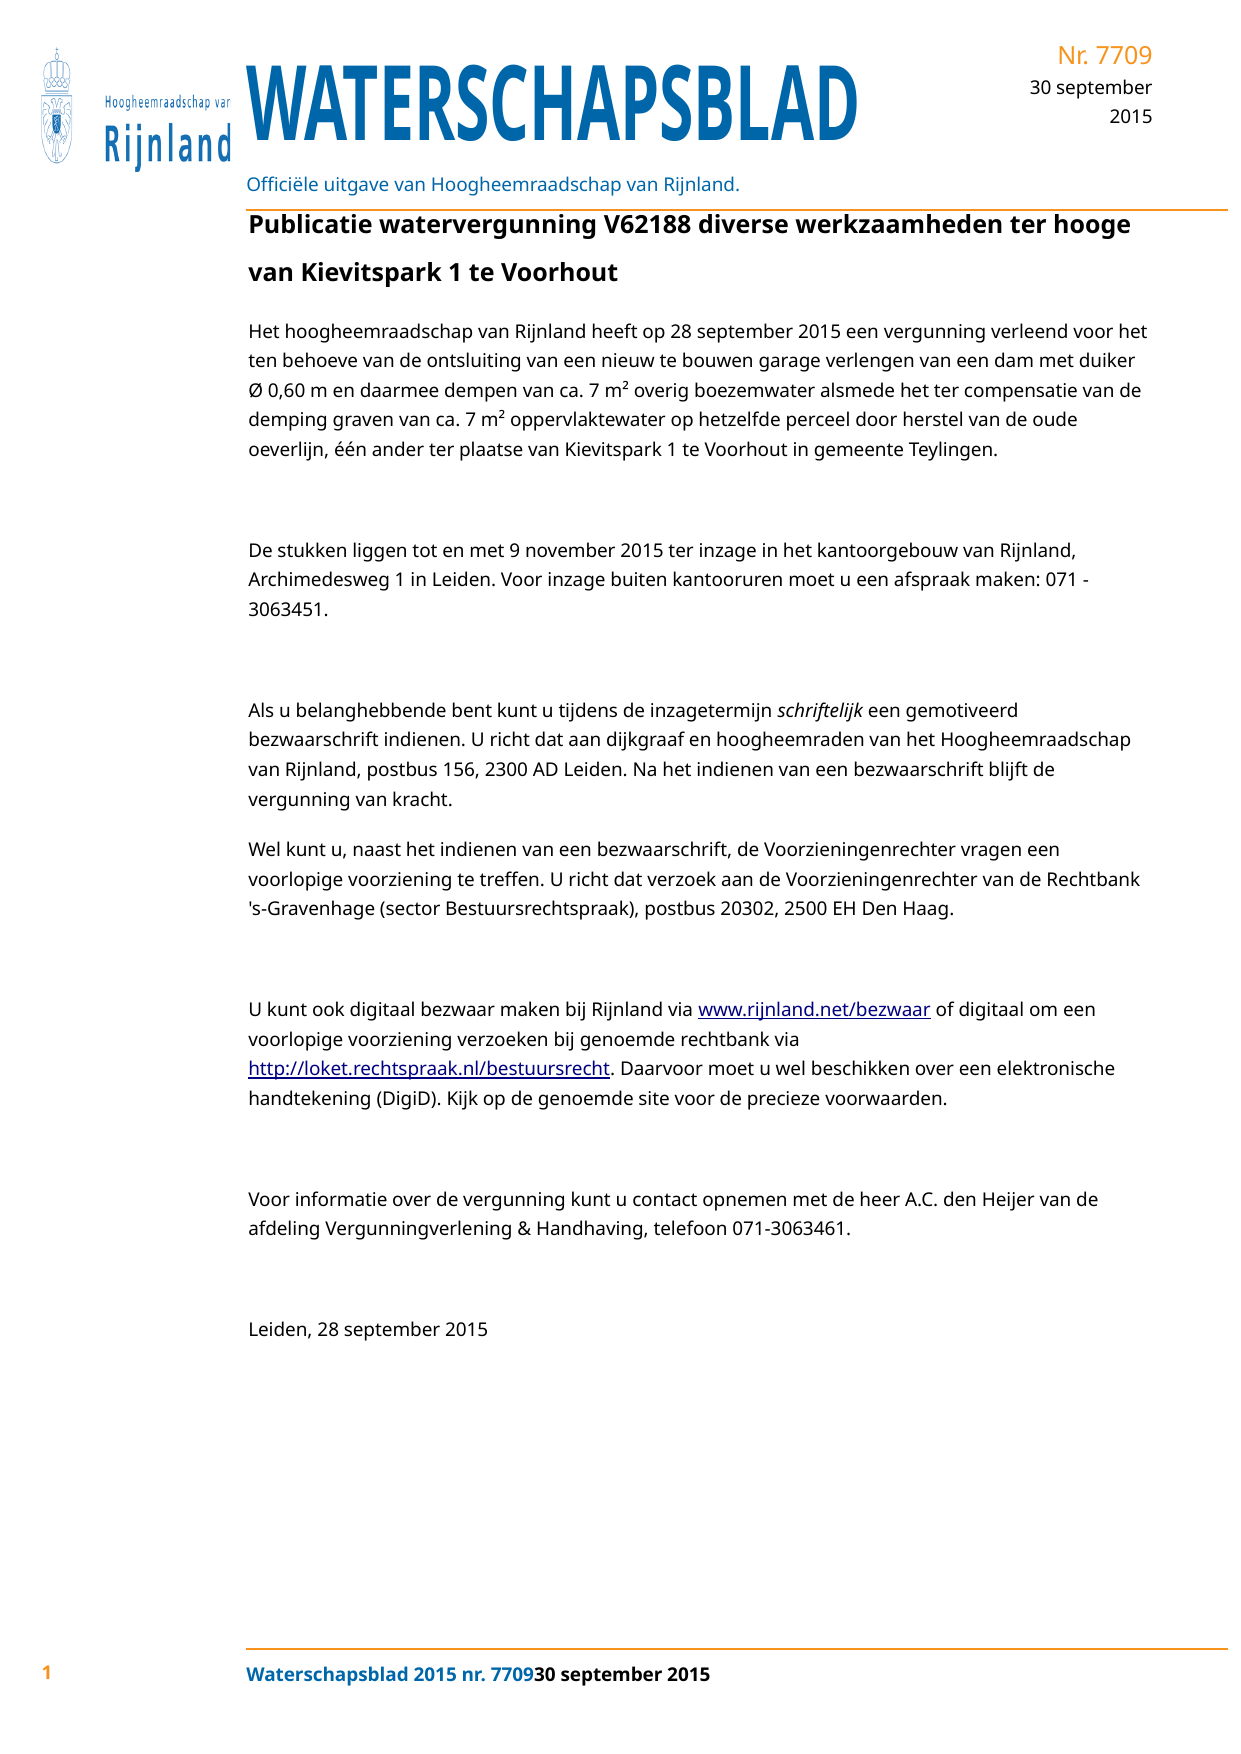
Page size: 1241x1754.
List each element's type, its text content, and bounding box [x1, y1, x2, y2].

text Als u belanghebbende bent kunt u tijdens de inzagetermijn schriftelijk een gemotiveerd bezwaarschrift indienen. U richt dat aan dijkgraaf en hoogheemraden van het Hoogheemraadschap van Rijnland, postbus 156, 2300 AD Leiden. Na het indienen van een bezwaarschrift blijft de vergunning van kracht. [248, 697, 1152, 812]
text Wel kunt u, naast het indienen van een bezwaarschrift, de Voorzieningenrechter vragen een voorlopige voorziening te treffen. U richt dat verzoek aan de Voorzieningenrechter van de Rechtbank 's-Gravenhage (sector Bestuursrechtspraak), postbus 20302, 2500 EH Den Haag. [248, 836, 1152, 921]
text Leiden, 28 september 2015 [248, 1316, 1152, 1342]
picture [41, 47, 231, 172]
text Publicatie watervergunning V62188 diverse werkzaamheden ter hooge van Kievitspark 1 te Voorhout [248, 211, 1152, 288]
text U kunt ook digitaal bezwaar maken bij Rijnland via www.rijnland.net/bezwaar of digitaal om een voorlopige voorziening verzoeken bij genoemde rechtbank via http://loket.rechtspraak.nl/bestuursrecht. Daarvoor moet u wel beschikken over een elektronische handtekening (DigiD). Kijk op de genoemde site voor de precieze voorwaarden. [248, 996, 1152, 1111]
text De stukken liggen tot en met 9 november 2015 ter inzage in het kantoorgebouw van Rijnland, Archimedesweg 1 in Leiden. Voor inzage buiten kantooruren moet u een afspraak maken: 071 - 3063451. [248, 537, 1152, 622]
text Voor informatie over de vergunning kunt u contact opnemen met de heer A.C. den Heijer van de afdeling Vergunningverlening & Handhaving, telefoon 071-3063461. [248, 1186, 1152, 1241]
text Het hoogheemraadschap van Rijnland heeft op 28 september 2015 een vergunning verleend voor het ten behoeve van de ontsluiting van een nieuw te bouwen garage verlengen van een dam met duiker Ø 0,60 m en daarmee dempen van ca. 7 m² overig boezemwater alsmede het ter compensatie van de demping graven van ca. 7 m² oppervlaktewater op hetzelfde perceel door herstel van de oude oeverlijn, één ander ter plaatse van Kievitspark 1 te Voorhout in gemeente Teylingen. [248, 318, 1152, 462]
